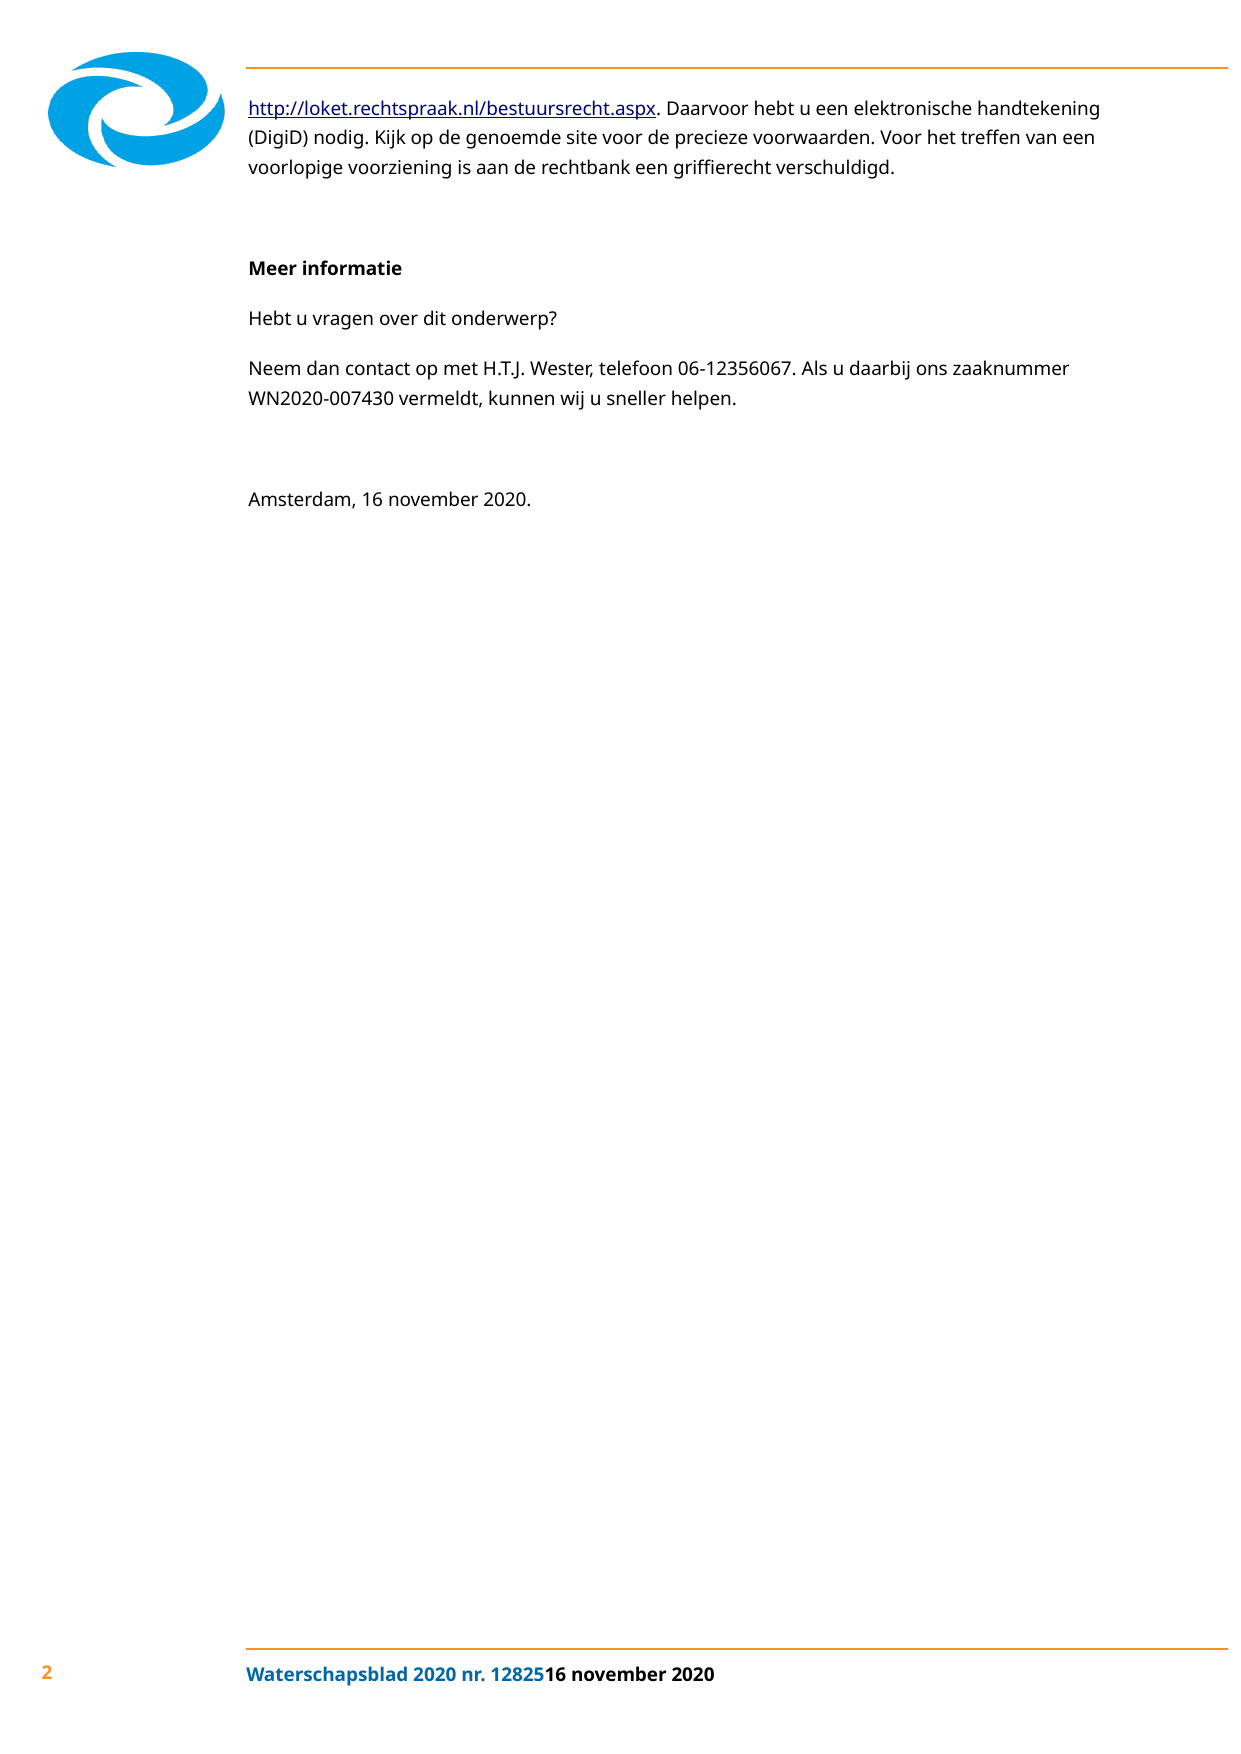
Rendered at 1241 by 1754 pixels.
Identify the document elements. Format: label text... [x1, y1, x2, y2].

text http://loket.rechtspraak.nl/bestuursrecht.aspx. Daarvoor hebt u een elektronische handtekening (DigiD) nodig. Kijk op de genoemde site voor de precieze voorwaarden. Voor het treffen van een voorlopige voorziening is aan de rechtbank een griffierecht verschuldigd. [248, 95, 1152, 180]
text Hebt u vragen over dit onderwerp? [248, 305, 1152, 331]
text Meer informatie [248, 255, 1152, 281]
text Neem dan contact op met H.T.J. Wester, telefoon 06-12356067. Als u daarbij ons zaaknummer WN2020-007430 vermeldt, kunnen wij u sneller helpen. [248, 356, 1152, 411]
picture [41, 47, 231, 172]
text Amsterdam, 16 november 2020. [248, 486, 1152, 512]
